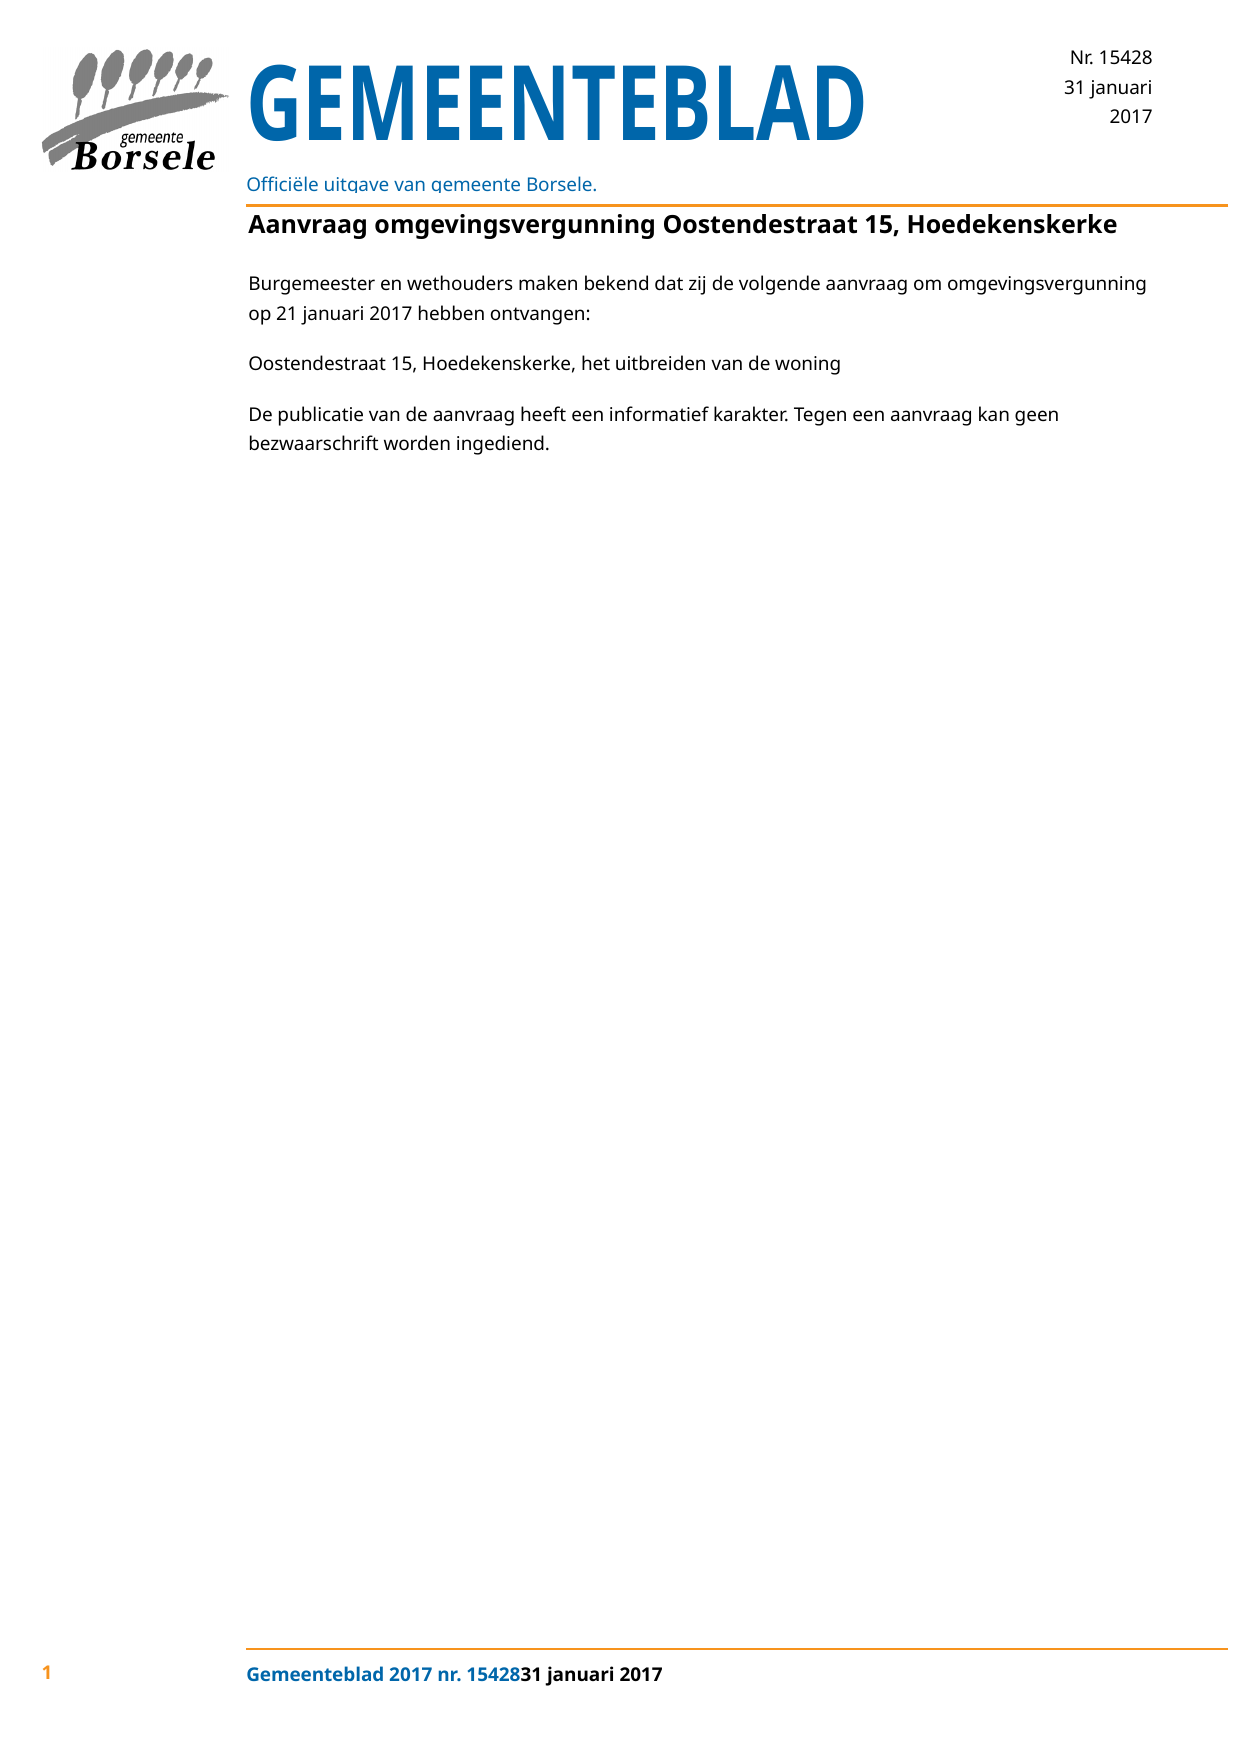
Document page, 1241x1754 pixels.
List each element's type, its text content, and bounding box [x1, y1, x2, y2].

picture [41, 47, 231, 172]
text De publicatie van de aanvraag heeft een informatief karakter. Tegen een aanvraag kan geen bezwaarschrift worden ingediend. [248, 401, 1152, 456]
text Burgemeester en wethouders maken bekend dat zij de volgende aanvraag om omgevingsvergunning op 21 januari 2017 hebben ontvangen: [248, 270, 1152, 326]
text Aanvraag omgevingsvergunning Oostendestraat 15, Hoedekenskerke [248, 207, 1152, 241]
text Oostendestraat 15, Hoedekenskerke, het uitbreiden van de woning [248, 350, 1152, 376]
